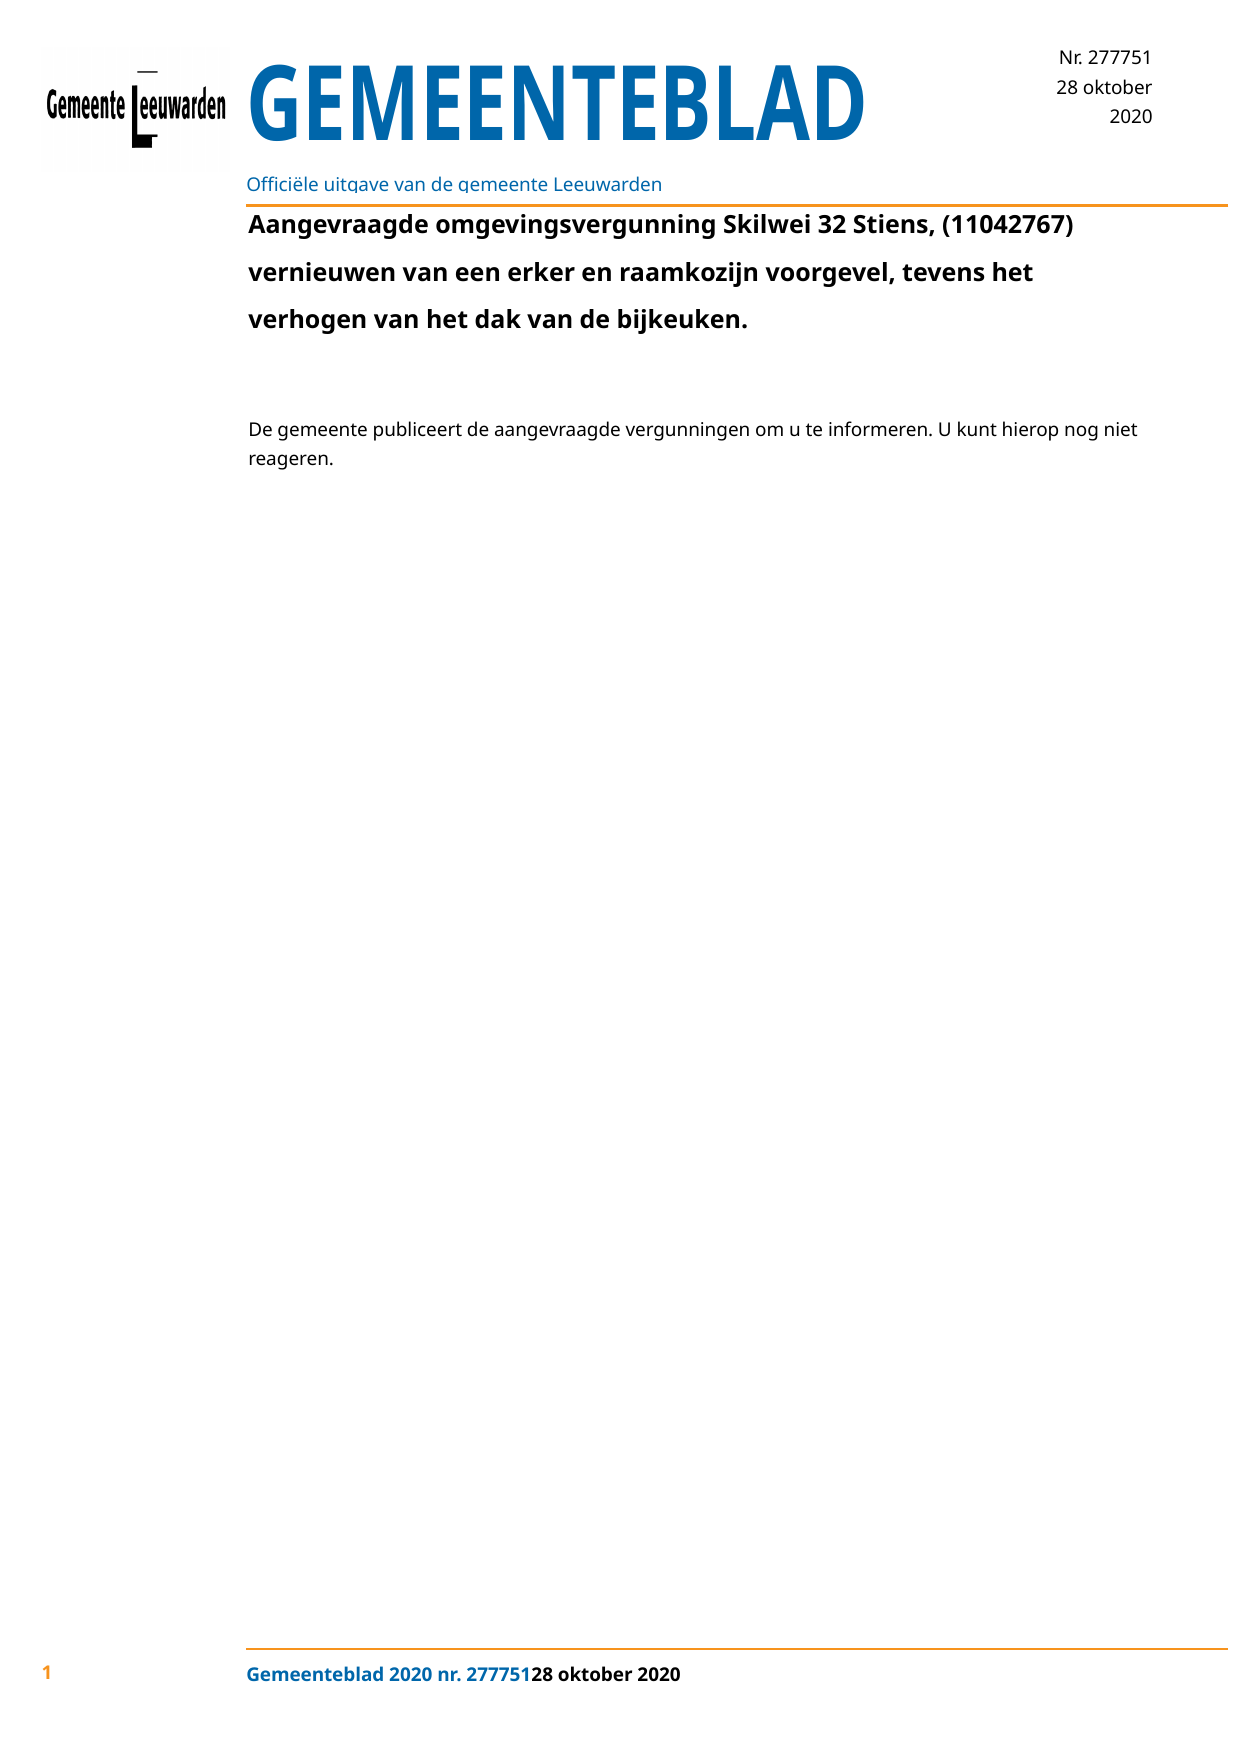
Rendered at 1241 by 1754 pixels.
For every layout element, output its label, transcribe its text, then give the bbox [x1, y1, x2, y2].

text De gemeente publiceert de aangevraagde vergunningen om u te informeren. U kunt hierop nog niet reageren. [248, 416, 1152, 471]
text Aangevraagde omgevingsvergunning Skilwei 32 Stiens, (11042767) vernieuwen van een erker en raamkozijn voorgevel, tevens het verhogen van het dak van de bijkeuken. [248, 207, 1152, 336]
picture [41, 47, 231, 172]
